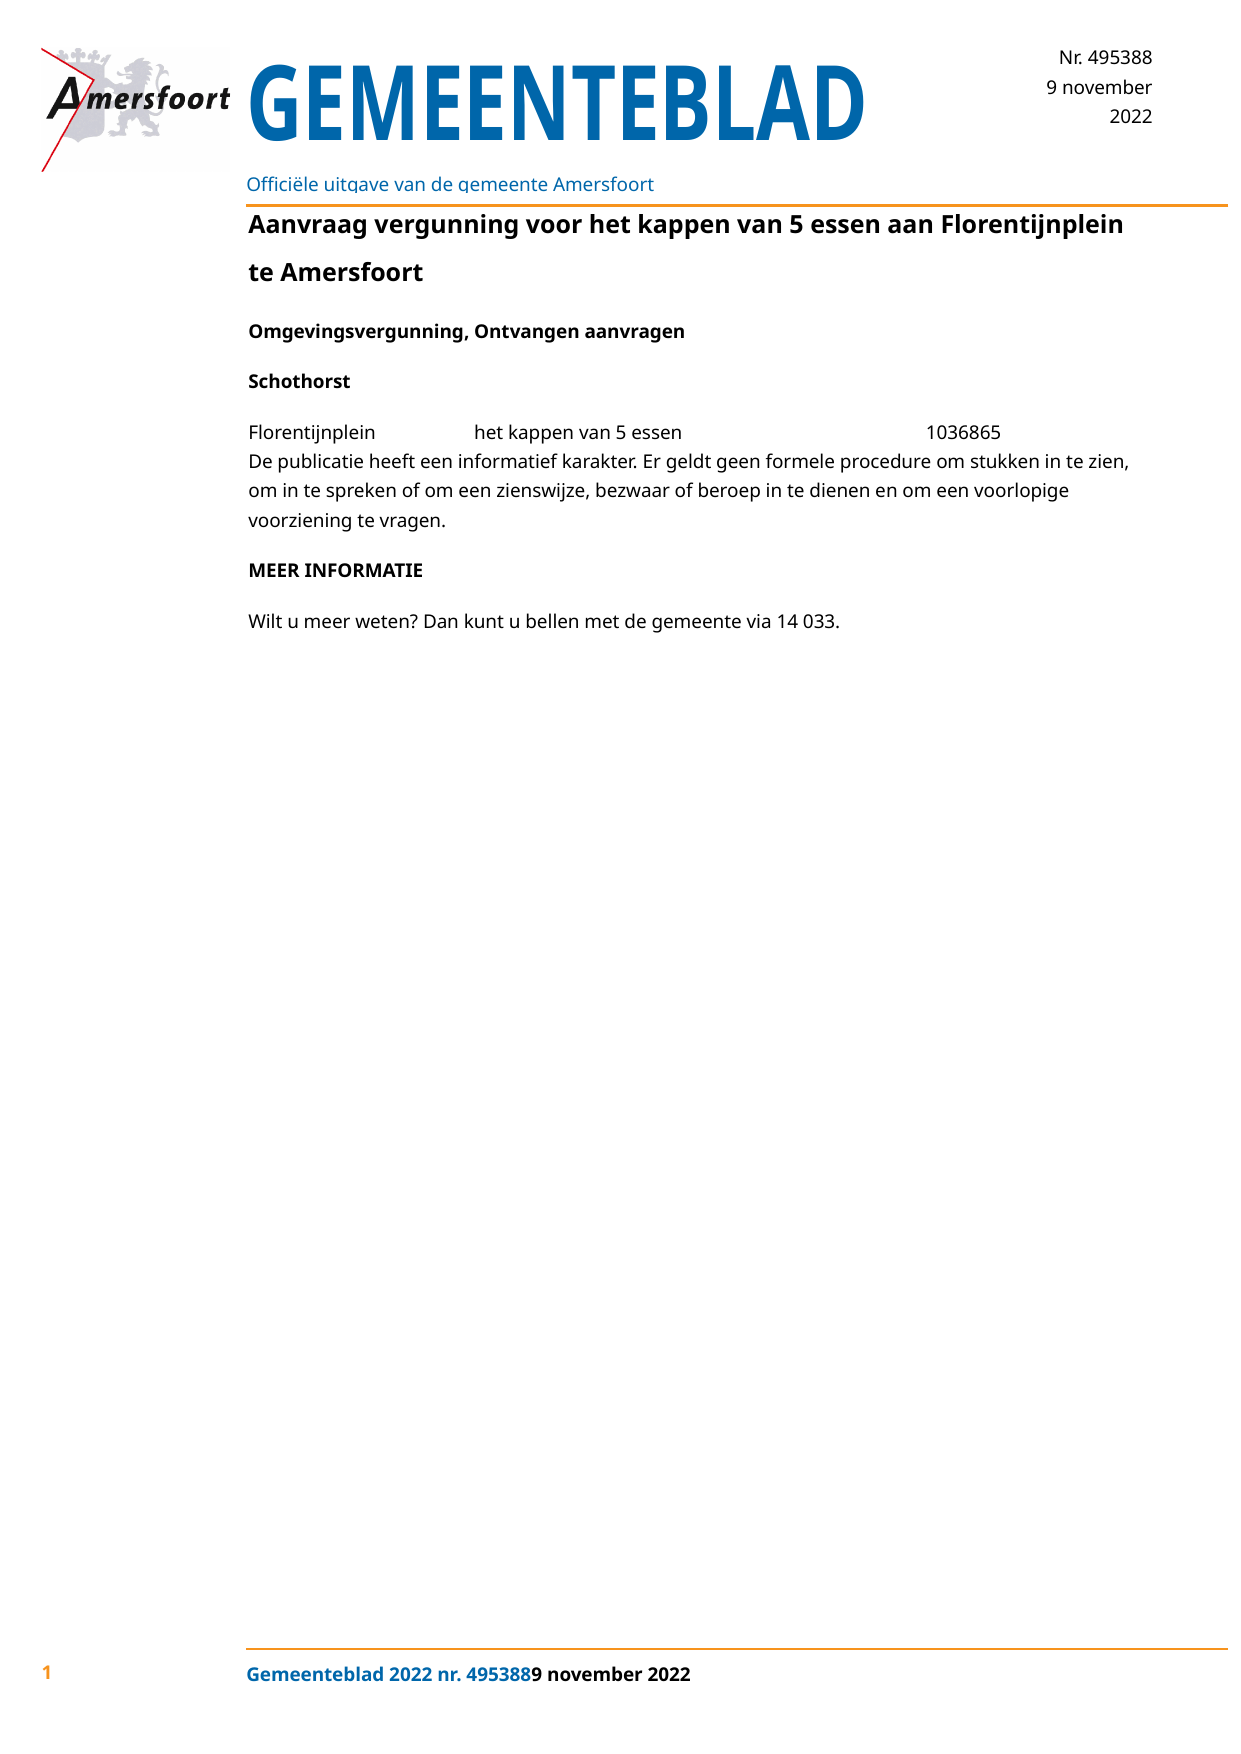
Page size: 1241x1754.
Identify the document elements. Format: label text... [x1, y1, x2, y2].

text Omgevingsvergunning, Ontvangen aanvragen [248, 318, 1152, 344]
table_header het kappen van 5 essen [474, 419, 700, 444]
picture [41, 47, 231, 172]
table_header 1036865 [926, 419, 1152, 444]
text Schothorst [248, 368, 1152, 394]
text De publicatie heeft een informatief karakter. Er geldt geen formele procedure om stukken in te zien, om in te spreken of om een zienswijze, bezwaar of beroep in te dienen en om een voorlopige voorziening te vragen. [248, 448, 1152, 533]
table_header Florentijnplein [248, 419, 474, 444]
text Aanvraag vergunning voor het kappen van 5 essen aan Florentijnplein te Amersfoort [248, 207, 1152, 288]
text Wilt u meer weten? Dan kunt u bellen met de gemeente via 14 033. [248, 608, 1152, 633]
table_header [700, 419, 926, 444]
text MEER INFORMATIE [248, 557, 1152, 583]
